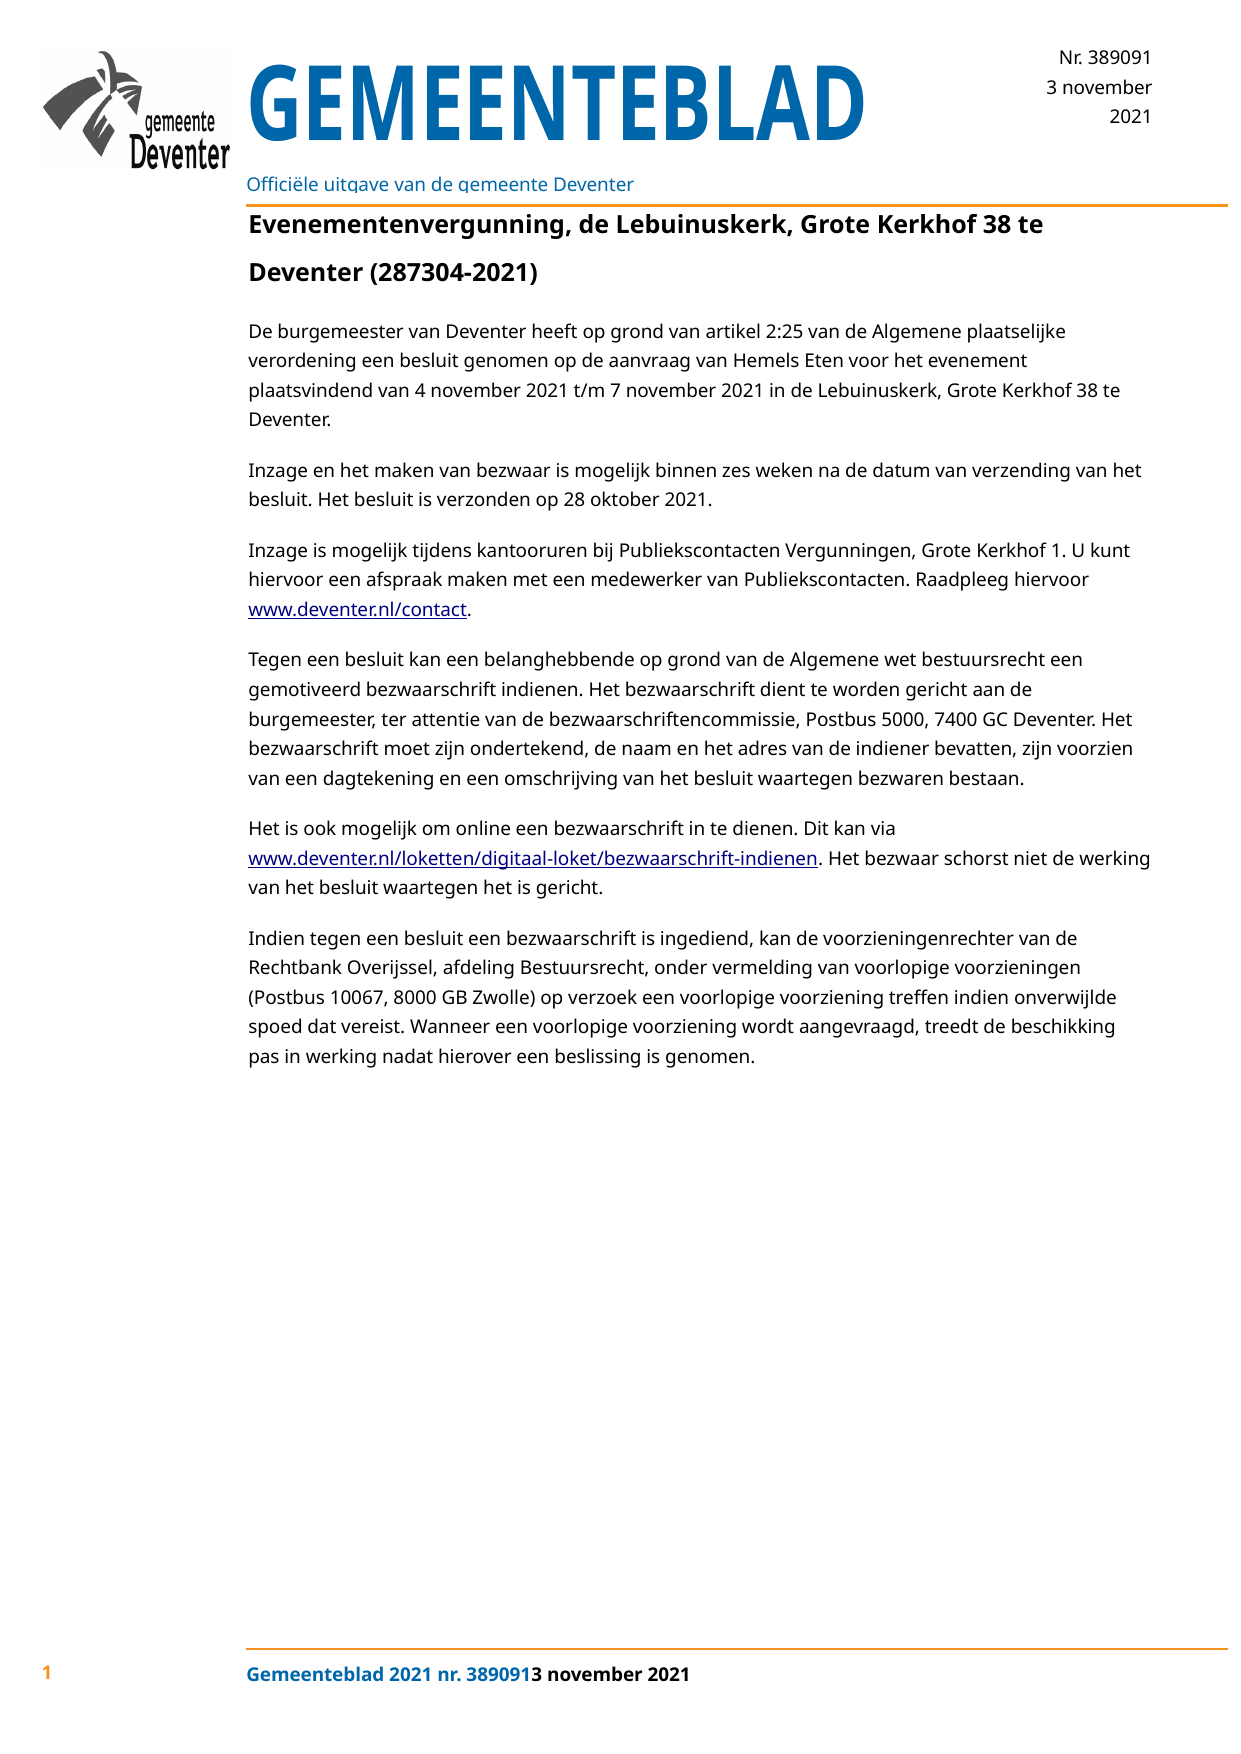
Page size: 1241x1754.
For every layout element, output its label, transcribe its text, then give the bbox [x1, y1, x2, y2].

picture [41, 47, 231, 172]
text Inzage en het maken van bezwaar is mogelijk binnen zes weken na de datum van verzending van het besluit. Het besluit is verzonden op 28 oktober 2021. [248, 457, 1152, 512]
text Indien tegen een besluit een bezwaarschrift is ingediend, kan de voorzieningenrechter van de Rechtbank Overijssel, afdeling Bestuursrecht, onder vermelding van voorlopige voorzieningen (Postbus 10067, 8000 GB Zwolle) op verzoek een voorlopige voorziening treffen indien onverwijlde spoed dat vereist. Wanneer een voorlopige voorziening wordt aangevraagd, treedt de beschikking pas in werking nadat hierover een beslissing is genomen. [248, 925, 1152, 1069]
text De burgemeester van Deventer heeft op grond van artikel 2:25 van de Algemene plaatselijke verordening een besluit genomen op de aanvraag van Hemels Eten voor het evenement plaatsvindend van 4 november 2021 t/m 7 november 2021 in de Lebuinuskerk, Grote Kerkhof 38 te Deventer. [248, 318, 1152, 432]
text Het is ook mogelijk om online een bezwaarschrift in te dienen. Dit kan via www.deventer.nl/loketten/digitaal-loket/bezwaarschrift-indienen. Het bezwaar schorst niet de werking van het besluit waartegen het is gericht. [248, 815, 1152, 900]
text Tegen een besluit kan een belanghebbende op grond van de Algemene wet bestuursrecht een gemotiveerd bezwaarschrift indienen. Het bezwaarschrift dient te worden gericht aan de burgemeester, ter attentie van de bezwaarschriftencommissie, Postbus 5000, 7400 GC Deventer. Het bezwaarschrift moet zijn ondertekend, de naam en het adres van de indiener bevatten, zijn voorzien van een dagtekening en een omschrijving van het besluit waartegen bezwaren bestaan. [248, 647, 1152, 791]
text Evenementenvergunning, de Lebuinuskerk, Grote Kerkhof 38 te Deventer (287304-2021) [248, 207, 1152, 288]
text Inzage is mogelijk tijdens kantooruren bij Publiekscontacten Vergunningen, Grote Kerkhof 1. U kunt hiervoor een afspraak maken met een medewerker van Publiekscontacten. Raadpleeg hiervoor www.deventer.nl/contact. [248, 537, 1152, 622]
